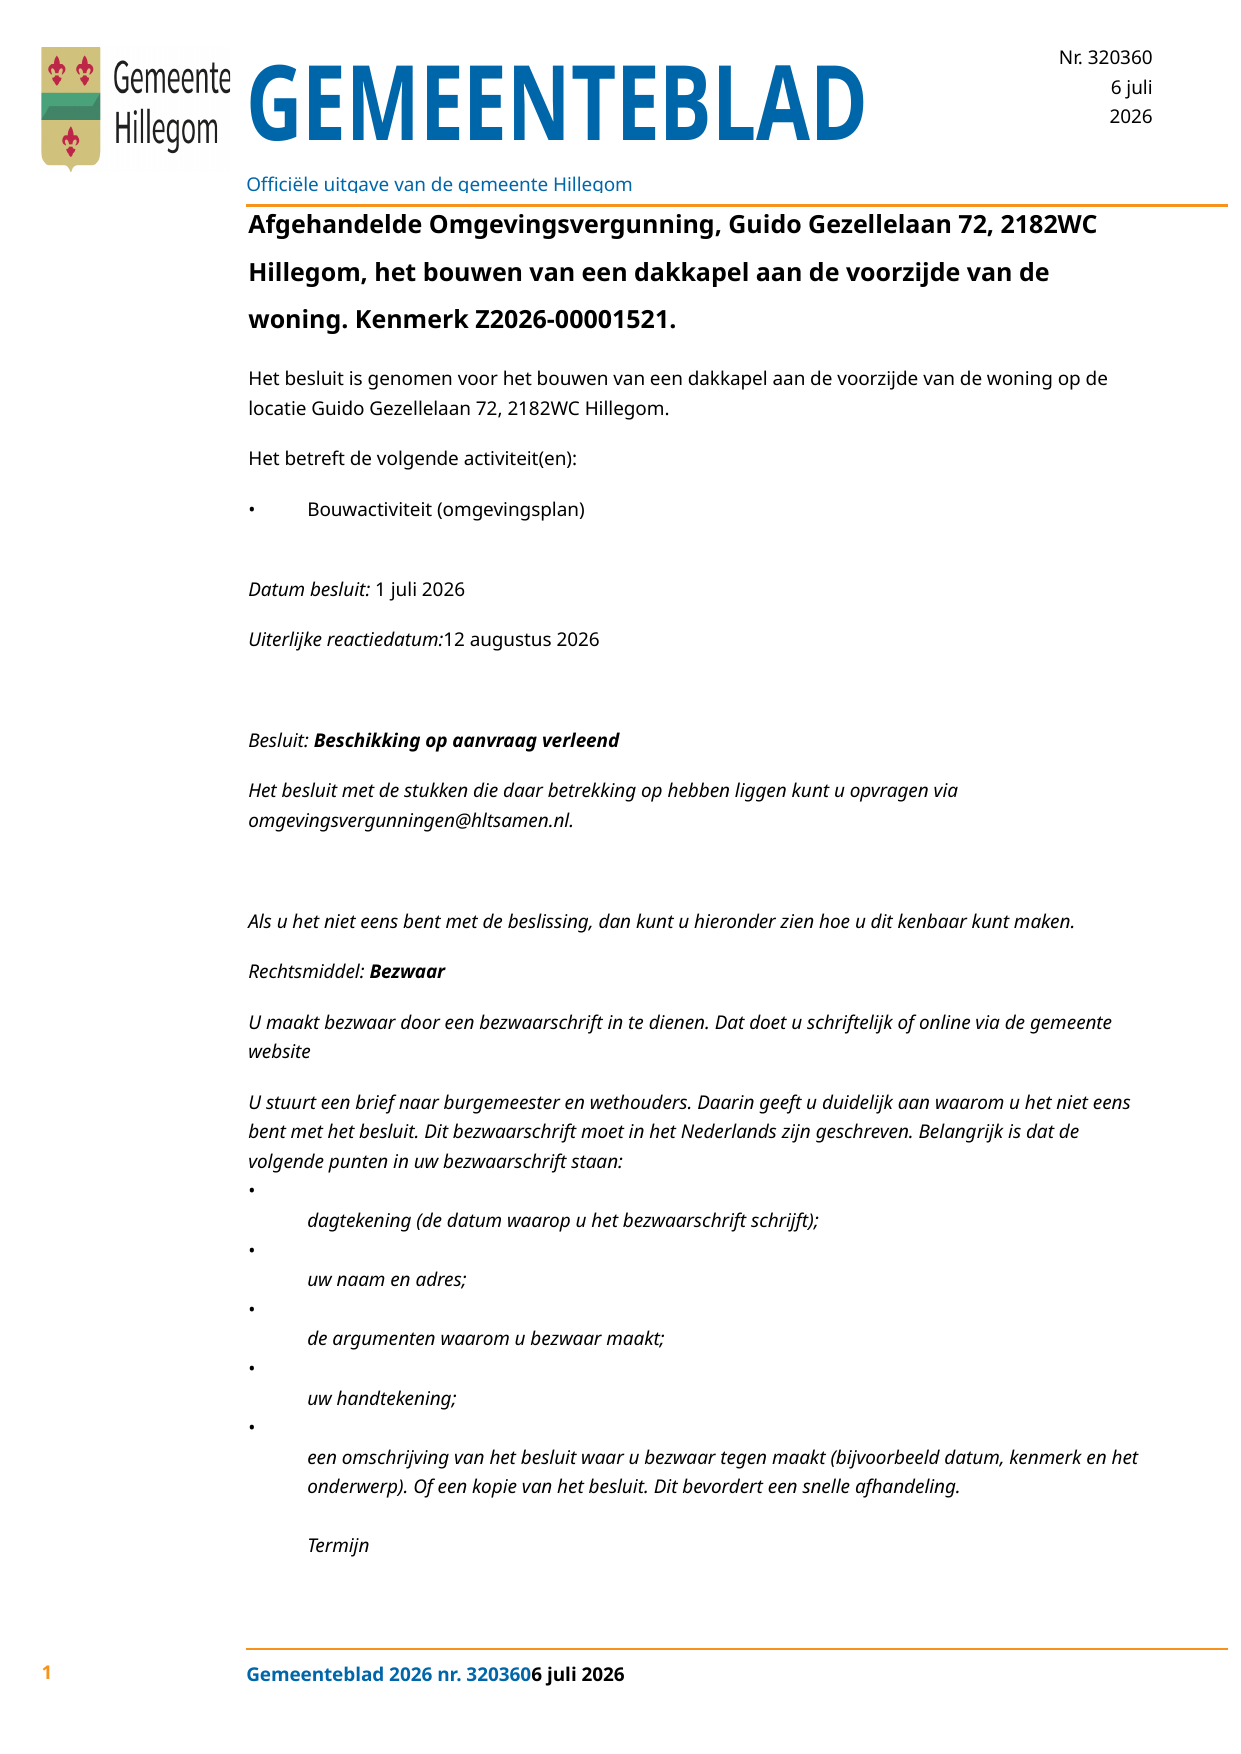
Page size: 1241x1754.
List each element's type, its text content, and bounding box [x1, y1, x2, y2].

list de argumenten waarom u bezwaar maakt; [248, 1326, 1152, 1351]
list Bouwactiviteit (omgevingsplan) [248, 496, 1152, 522]
text Het betreft de volgende activiteit(en): [248, 446, 1152, 471]
text Rechtsmiddel: Bezwaar [248, 958, 1152, 984]
list een omschrijving van het besluit waar u bezwaar tegen maakt (bijvoorbeeld datum, kenmerk en het onderwerp). Of een kopie van het besluit. Dit bevordert een snelle afhandeling. [248, 1444, 1152, 1499]
text Besluit: Beschikking op aanvraag verleend [248, 727, 1152, 753]
text Uiterlijke reactiedatum:12 augustus 2026 [248, 626, 1152, 652]
picture [41, 47, 231, 172]
text Als u het niet eens bent met de beslissing, dan kunt u hieronder zien hoe u dit kenbaar kunt maken. [248, 908, 1152, 934]
list Termijn [248, 1533, 1152, 1558]
text U stuurt een brief naar burgemeester en wethouders. Daarin geeft u duidelijk aan waarom u het niet eens bent met het besluit. Dit bezwaarschrift moet in het Nederlands zijn geschreven. Belangrijk is dat de volgende punten in uw bezwaarschrift staan: [248, 1089, 1152, 1174]
list uw naam en adres; [248, 1266, 1152, 1292]
text Afgehandelde Omgevingsvergunning, Guido Gezellelaan 72, 2182WC Hillegom, het bouwen van een dakkapel aan de voorzijde van de woning. Kenmerk Z2026-00001521. [248, 207, 1152, 336]
list uw handtekening; [248, 1385, 1152, 1410]
text Het besluit met de stukken die daar betrekking op hebben liggen kunt u opvragen via omgevingsvergunningen@hltsamen.nl. [248, 778, 1152, 833]
text Het besluit is genomen voor het bouwen van een dakkapel aan de voorzijde van de woning op de locatie Guido Gezellelaan 72, 2182WC Hillegom. [248, 366, 1152, 421]
list dagtekening (de datum waarop u het bezwaarschrift schrijft); [248, 1207, 1152, 1233]
text Datum besluit: 1 juli 2026 [248, 576, 1152, 602]
text U maakt bezwaar door een bezwaarschrift in te dienen. Dat doet u schriftelijk of online via de gemeente website [248, 1009, 1152, 1064]
